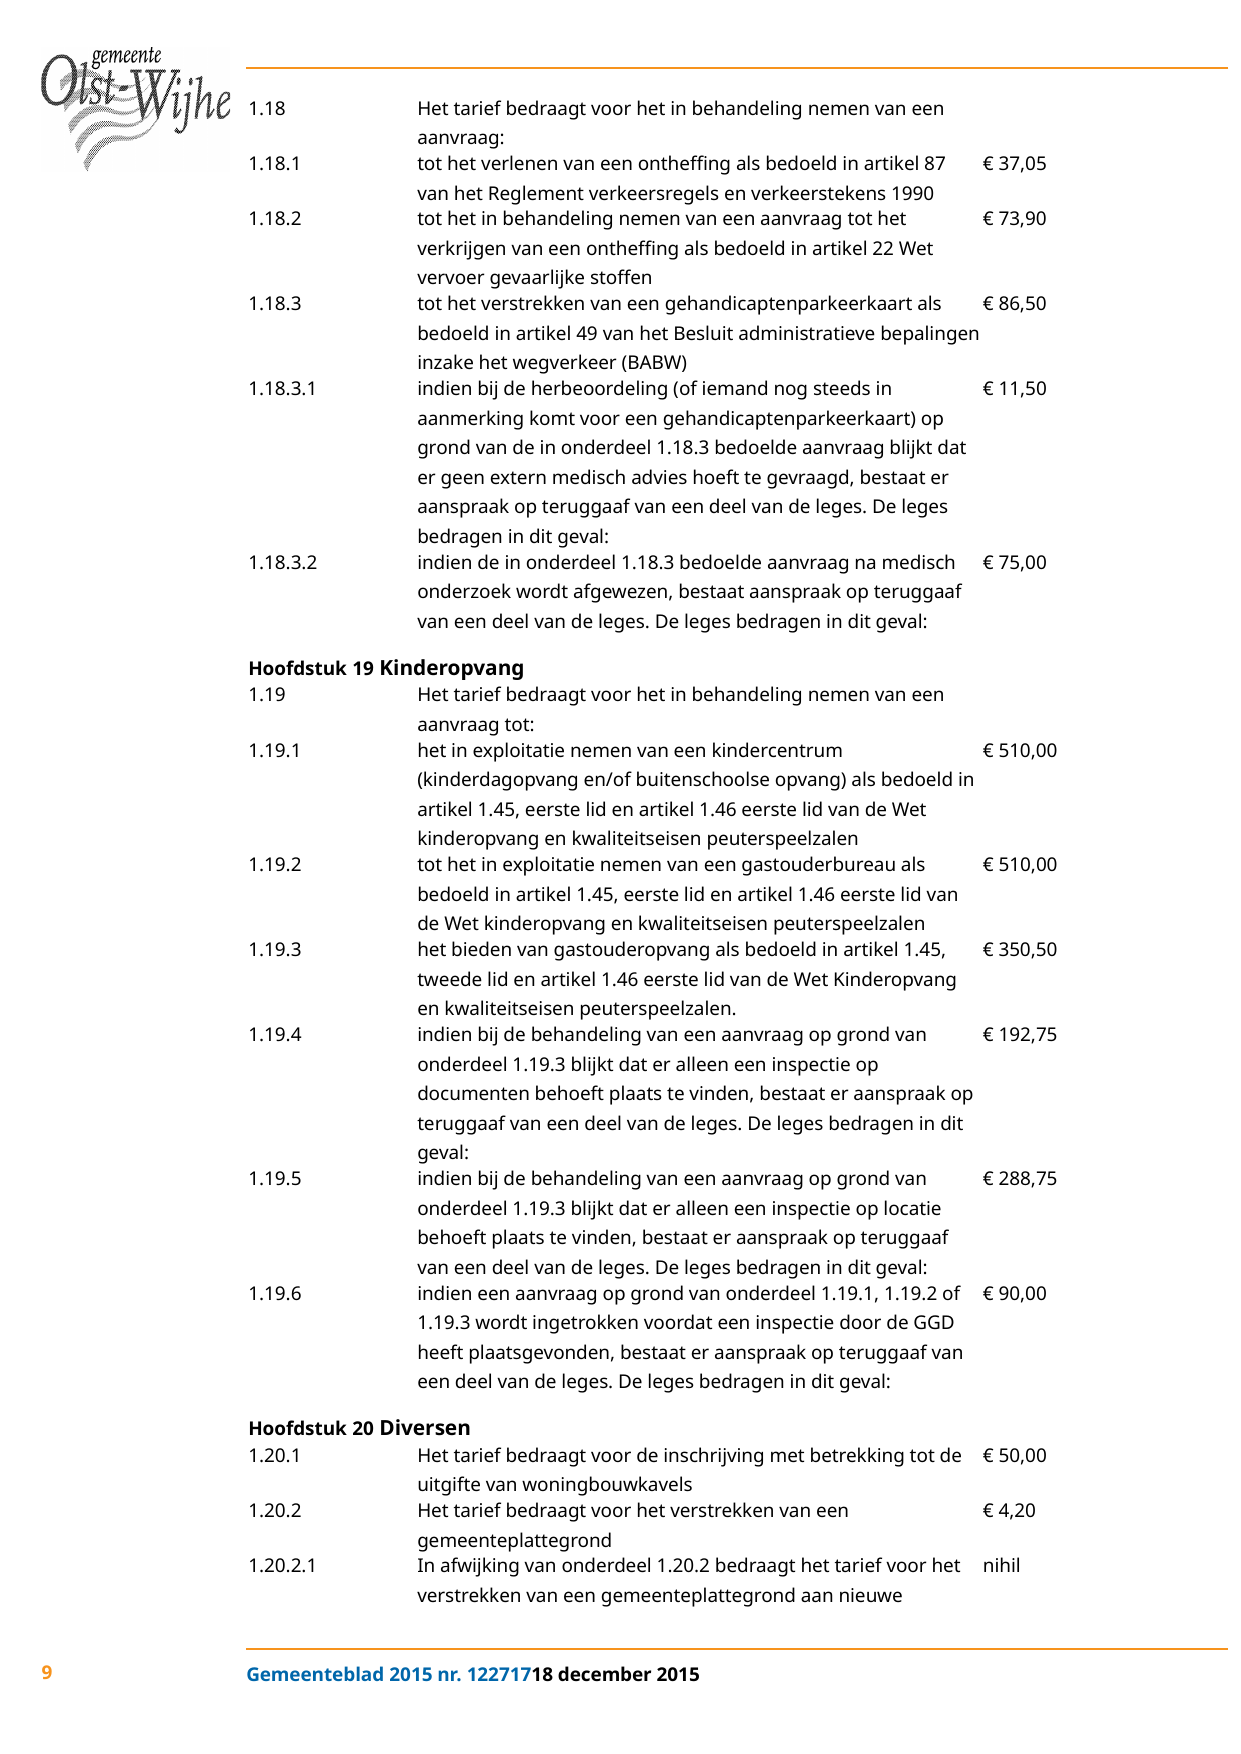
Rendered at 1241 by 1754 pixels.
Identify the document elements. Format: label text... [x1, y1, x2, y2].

table_cell € 90,00 [983, 1280, 1152, 1394]
text Hoofdstuk 20 Diversen [248, 1413, 1152, 1442]
table_cell € 510,00 [983, 851, 1152, 936]
table_cell € 73,90 [983, 205, 1152, 290]
table_cell indien bij de behandeling van een aanvraag op grond van onderdeel 1.19.3 blijkt dat er alleen een inspectie op documenten behoeft plaats te vinden, bestaat er aanspraak op teruggaaf van een deel van de leges. De leges bedragen in dit geval: [417, 1021, 983, 1165]
table_cell indien bij de behandeling van een aanvraag op grond van onderdeel 1.19.3 blijkt dat er alleen een inspectie op locatie behoeft plaats te vinden, bestaat er aanspraak op teruggaaf van een deel van de leges. De leges bedragen in dit geval: [417, 1165, 983, 1280]
table_cell € 11,50 [983, 375, 1152, 549]
table_header Het tarief bedraagt voor de inschrijving met betrekking tot de uitgifte van woningbouwkavels [417, 1442, 983, 1497]
table_header 1.19 [248, 682, 417, 737]
table_cell € 510,00 [983, 737, 1152, 851]
table_header € 50,00 [983, 1442, 1152, 1497]
table_cell € 288,75 [983, 1165, 1152, 1280]
table_cell tot het verstrekken van een gehandicaptenparkeerkaart als bedoeld in artikel 49 van het Besluit administratieve bepalingen inzake het wegverkeer (BABW) [417, 290, 983, 375]
table_cell 1.20.2 [248, 1497, 417, 1553]
table_header Het tarief bedraagt voor het in behandeling nemen van een aanvraag: [417, 95, 983, 150]
table_cell € 350,50 [983, 936, 1152, 1021]
table_cell In afwijking van onderdeel 1.20.2 bedraagt het tarief voor het verstrekken van een gemeenteplattegrond aan nieuwe [417, 1553, 983, 1608]
table_cell indien de in onderdeel 1.18.3 bedoelde aanvraag na medisch onderzoek wordt afgewezen, bestaat aanspraak op teruggaaf van een deel van de leges. De leges bedragen in dit geval: [417, 549, 983, 634]
table_cell nihil [983, 1553, 1152, 1608]
picture [41, 47, 231, 172]
table_cell 1.20.2.1 [248, 1553, 417, 1608]
table_cell 1.18.3.1 [248, 375, 417, 549]
table_cell 1.19.6 [248, 1280, 417, 1394]
table_cell € 192,75 [983, 1021, 1152, 1165]
table_header 1.18 [248, 95, 417, 150]
table_cell tot het in behandeling nemen van een aanvraag tot het verkrijgen van een ontheffing als bedoeld in artikel 22 Wet vervoer gevaarlijke stoffen [417, 205, 983, 290]
table_cell € 75,00 [983, 549, 1152, 634]
table_header 1.20.1 [248, 1442, 417, 1497]
table_cell 1.19.2 [248, 851, 417, 936]
table_header [983, 95, 1152, 150]
table_cell € 4,20 [983, 1497, 1152, 1553]
table_cell € 37,05 [983, 150, 1152, 205]
table_cell indien een aanvraag op grond van onderdeel 1.19.1, 1.19.2 of 1.19.3 wordt ingetrokken voordat een inspectie door de GGD heeft plaatsgevonden, bestaat er aanspraak op teruggaaf van een deel van de leges. De leges bedragen in dit geval: [417, 1280, 983, 1394]
text Hoofdstuk 19 Kinderopvang [248, 653, 1152, 681]
table_cell 1.18.3 [248, 290, 417, 375]
table_cell € 86,50 [983, 290, 1152, 375]
table_cell indien bij de herbeoordeling (of iemand nog steeds in aanmerking komt voor een gehandicaptenparkeerkaart) op grond van de in onderdeel 1.18.3 bedoelde aanvraag blijkt dat er geen extern medisch advies hoeft te gevraagd, bestaat er aanspraak op teruggaaf van een deel van de leges. De leges bedragen in dit geval: [417, 375, 983, 549]
table_cell 1.19.3 [248, 936, 417, 1021]
table_cell 1.19.4 [248, 1021, 417, 1165]
table_cell het in exploitatie nemen van een kindercentrum (kinderdagopvang en/of buitenschoolse opvang) als bedoeld in artikel 1.45, eerste lid en artikel 1.46 eerste lid van de Wet kinderopvang en kwaliteitseisen peuterspeelzalen [417, 737, 983, 851]
table_cell 1.19.1 [248, 737, 417, 851]
table_cell 1.19.5 [248, 1165, 417, 1280]
table_header [983, 682, 1152, 737]
table_cell Het tarief bedraagt voor het verstrekken van een gemeenteplattegrond [417, 1497, 983, 1553]
table_cell het bieden van gastouderopvang als bedoeld in artikel 1.45, tweede lid en artikel 1.46 eerste lid van de Wet Kinderopvang en kwaliteitseisen peuterspeelzalen. [417, 936, 983, 1021]
table_header Het tarief bedraagt voor het in behandeling nemen van een aanvraag tot: [417, 682, 983, 737]
table_cell 1.18.1 [248, 150, 417, 205]
table_cell 1.18.3.2 [248, 549, 417, 634]
table_cell tot het verlenen van een ontheffing als bedoeld in artikel 87 van het Reglement verkeersregels en verkeerstekens 1990 [417, 150, 983, 205]
table_cell 1.18.2 [248, 205, 417, 290]
table_cell tot het in exploitatie nemen van een gastouderbureau als bedoeld in artikel 1.45, eerste lid en artikel 1.46 eerste lid van de Wet kinderopvang en kwaliteitseisen peuterspeelzalen [417, 851, 983, 936]
